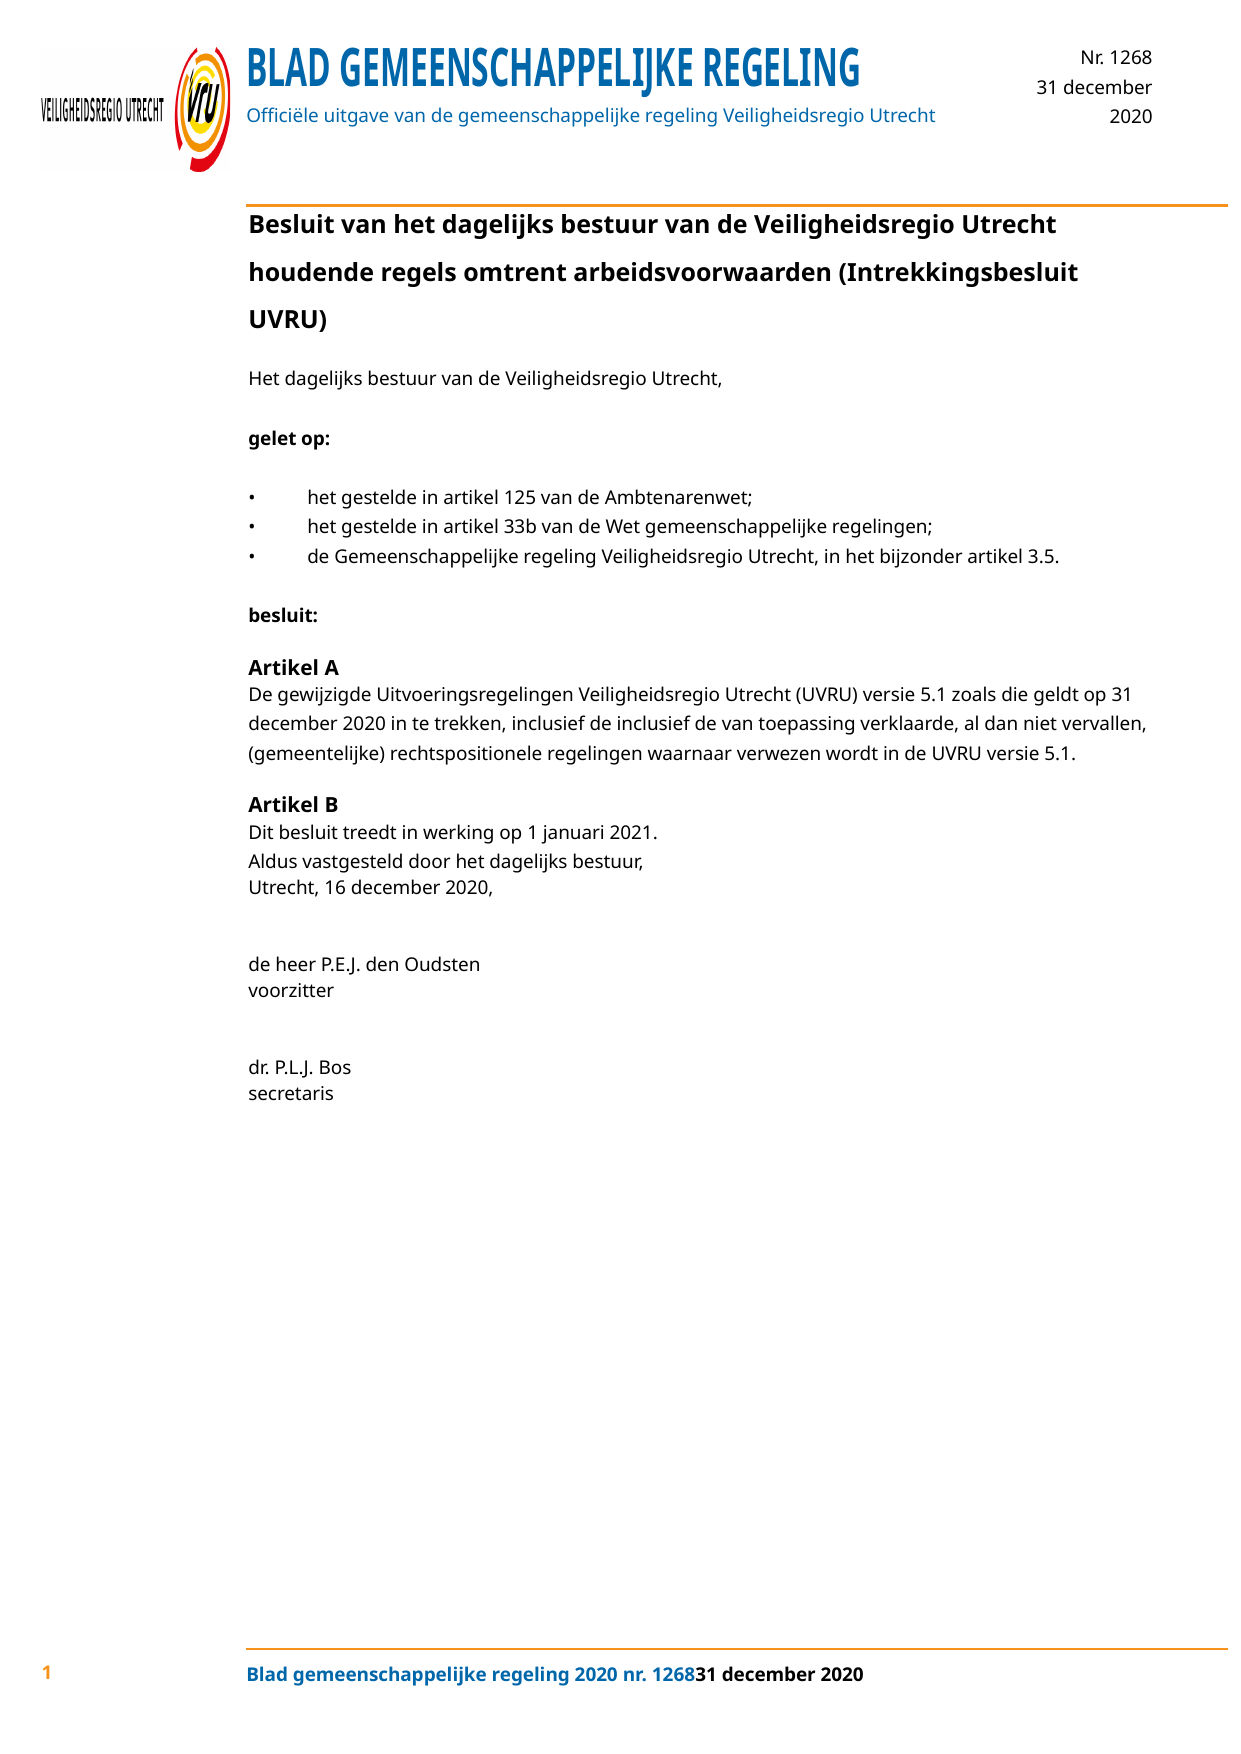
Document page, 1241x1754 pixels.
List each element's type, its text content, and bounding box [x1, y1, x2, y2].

picture [41, 47, 231, 172]
text Dit besluit treedt in werking op 1 januari 2021. [248, 819, 1152, 845]
text Aldus vastgesteld door het dagelijks bestuur, [248, 849, 1152, 874]
text de heer P.E.J. den Oudsten [248, 952, 1152, 977]
text Besluit van het dagelijks bestuur van de Veiligheidsregio Utrecht houdende regels omtrent arbeidsvoorwaarden (Intrekkingsbesluit UVRU) [248, 207, 1152, 336]
list het gestelde in artikel 33b van de Wet gemeenschappelijke regelingen; [248, 513, 1152, 539]
text Utrecht, 16 december 2020, [248, 874, 1152, 900]
list het gestelde in artikel 125 van de Ambtenarenwet; [248, 484, 1152, 509]
text Artikel A [248, 653, 1152, 681]
text dr. P.L.J. Bos [248, 1054, 1152, 1080]
text secretaris [248, 1080, 1152, 1106]
text De gewijzigde Uitvoeringsregelingen Veiligheidsregio Utrecht (UVRU) versie 5.1 zoals die geldt op 31 december 2020 in te trekken, inclusief de inclusief de van toepassing verklaarde, al dan niet vervallen, (gemeentelijke) rechtspositionele regelingen waarnaar verwezen wordt in de UVRU versie 5.1. [248, 681, 1152, 766]
text Het dagelijks bestuur van de Veiligheidsregio Utrecht, [248, 366, 1152, 391]
text besluit: [248, 602, 1152, 628]
text voorzitter [248, 977, 1152, 1003]
list de Gemeenschappelijke regeling Veiligheidsregio Utrecht, in het bijzonder artikel 3.5. [248, 543, 1152, 569]
text Artikel B [248, 791, 1152, 819]
text gelet op: [248, 425, 1152, 450]
